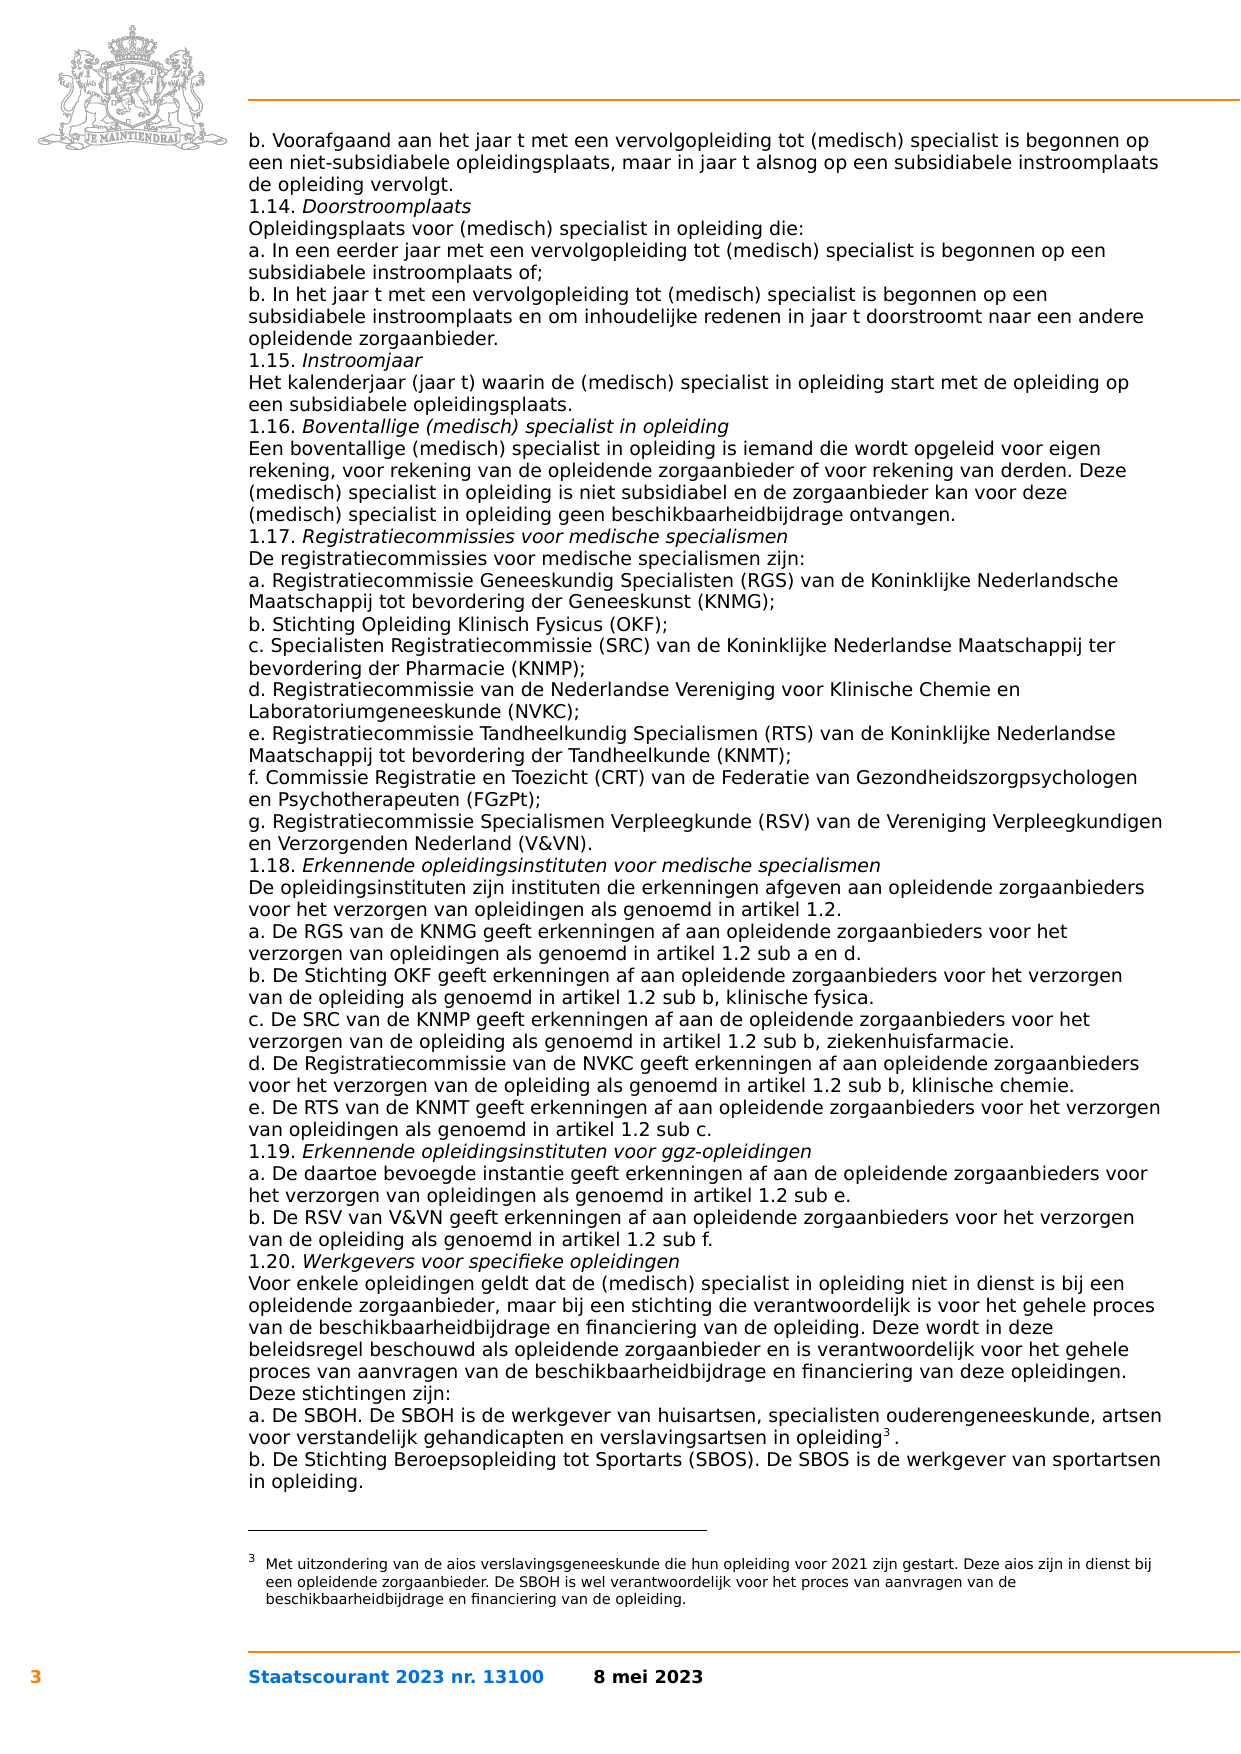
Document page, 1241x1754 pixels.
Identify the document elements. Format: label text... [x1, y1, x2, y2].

text b. In het jaar t met een vervolgopleiding tot (medisch) specialist is begonnen op een subsidiabele instroomplaats en om inhoudelijke redenen in jaar t doorstroomt naar een andere opleidende zorgaanbieder. [248, 284, 1163, 350]
text a. In een eerder jaar met een vervolgopleiding tot (medisch) specialist is begonnen op een subsidiabele instroomplaats of; [248, 240, 1163, 284]
text Opleidingsplaats voor (medisch) specialist in opleiding die: [248, 218, 1163, 240]
text Voor enkele opleidingen geldt dat de (medisch) specialist in opleiding niet in dienst is bij een opleidende zorgaanbieder, maar bij een stichting die verantwoordelijk is voor het gehele proces van de beschikbaarheidbijdrage en financiering van de opleiding. Deze wordt in deze beleidsregel beschouwd als opleidende zorgaanbieder en is verantwoordelijk voor het gehele proces van aanvragen van de beschikbaarheidbijdrage en financiering van deze opleidingen. [248, 1273, 1163, 1383]
text 1.16. Boventallige (medisch) specialist in opleiding [248, 416, 1163, 438]
picture [38, 25, 227, 150]
text f. Commissie Registratie en Toezicht (CRT) van de Federatie van Gezondheidszorgpsychologen en Psychotherapeuten (FGzPt); [248, 767, 1163, 811]
text g. Registratiecommissie Specialismen Verpleegkunde (RSV) van de Vereniging Verpleegkundigen en Verzorgenden Nederland (V&VN). [248, 811, 1163, 855]
text 1.14. Doorstroomplaats [248, 196, 1163, 218]
text a. De SBOH. De SBOH is de werkgever van huisartsen, specialisten ouderengeneeskunde, artsen voor verstandelijk gehandicapten en verslavingsartsen in opleiding. [248, 1405, 1163, 1449]
text 1.19. Erkennende opleidingsinstituten voor ggz-opleidingen [248, 1141, 1163, 1163]
text Deze stichtingen zijn: [248, 1383, 1163, 1405]
text a. De RGS van de KNMG geeft erkenningen af aan opleidende zorgaanbieders voor het verzorgen van opleidingen als genoemd in artikel 1.2 sub a en d. [248, 921, 1163, 965]
text b. Stichting Opleiding Klinisch Fysicus (OKF); [248, 613, 1163, 635]
text 1.17. Registratiecommissies voor medische specialismen [248, 526, 1163, 547]
text De opleidingsinstituten zijn instituten die erkenningen afgeven aan opleidende zorgaanbieders voor het verzorgen van opleidingen als genoemd in artikel 1.2. [248, 877, 1163, 921]
text c. De SRC van de KNMP geeft erkenningen af aan de opleidende zorgaanbieders voor het verzorgen van de opleiding als genoemd in artikel 1.2 sub b, ziekenhuisfarmacie. [248, 1009, 1163, 1053]
text Het kalenderjaar (jaar t) waarin de (medisch) specialist in opleiding start met de opleiding op een subsidiabele opleidingsplaats. [248, 372, 1163, 416]
text 1.15. Instroomjaar [248, 350, 1163, 372]
text b. De Stichting Beroepsopleiding tot Sportarts (SBOS). De SBOS is de werkgever van sportartsen in opleiding. [248, 1449, 1163, 1493]
text d. Registratiecommissie van de Nederlandse Vereniging voor Klinische Chemie en Laboratoriumgeneeskunde (NVKC); [248, 679, 1163, 723]
text a. Registratiecommissie Geneeskundig Specialisten (RGS) van de Koninklijke Nederlandsche Maatschappij tot bevordering der Geneeskunst (KNMG); [248, 569, 1163, 613]
text a. De daartoe bevoegde instantie geeft erkenningen af aan de opleidende zorgaanbieders voor het verzorgen van opleidingen als genoemd in artikel 1.2 sub e. [248, 1163, 1163, 1207]
text c. Specialisten Registratiecommissie (SRC) van de Koninklijke Nederlandse Maatschappij ter bevordering der Pharmacie (KNMP); [248, 635, 1163, 679]
text d. De Registratiecommissie van de NVKC geeft erkenningen af aan opleidende zorgaanbieders voor het verzorgen van de opleiding als genoemd in artikel 1.2 sub b, klinische chemie. [248, 1053, 1163, 1097]
text 1.18. Erkennende opleidingsinstituten voor medische specialismen [248, 855, 1163, 877]
text De registratiecommissies voor medische specialismen zijn: [248, 547, 1163, 569]
text e. Registratiecommissie Tandheelkundig Specialismen (RTS) van de Koninklijke Nederlandse Maatschappij tot bevordering der Tandheelkunde (KNMT); [248, 723, 1163, 767]
text Met uitzondering van de aios verslavingsgeneeskunde die hun opleiding voor 2021 zijn gestart. Deze aios zijn in dienst bij een opleidende zorgaanbieder. De SBOH is wel verantwoordelijk voor het proces van aanvragen van de beschikbaarheidbijdrage en financiering van de opleiding. [248, 1552, 1163, 1608]
text Een boventallige (medisch) specialist in opleiding is iemand die wordt opgeleid voor eigen rekening, voor rekening van de opleidende zorgaanbieder of voor rekening van derden. Deze (medisch) specialist in opleiding is niet subsidiabel en de zorgaanbieder kan voor deze (medisch) specialist in opleiding geen beschikbaarheidbijdrage ontvangen. [248, 438, 1163, 526]
text b. De Stichting OKF geeft erkenningen af aan opleidende zorgaanbieders voor het verzorgen van de opleiding als genoemd in artikel 1.2 sub b, klinische fysica. [248, 965, 1163, 1009]
text 1.20. Werkgevers voor specifieke opleidingen [248, 1251, 1163, 1273]
text b. Voorafgaand aan het jaar t met een vervolgopleiding tot (medisch) specialist is begonnen op een niet-subsidiabele opleidingsplaats, maar in jaar t alsnog op een subsidiabele instroomplaats de opleiding vervolgt. [248, 130, 1163, 196]
text b. De RSV van V&VN geeft erkenningen af aan opleidende zorgaanbieders voor het verzorgen van de opleiding als genoemd in artikel 1.2 sub f. [248, 1207, 1163, 1251]
text e. De RTS van de KNMT geeft erkenningen af aan opleidende zorgaanbieders voor het verzorgen van opleidingen als genoemd in artikel 1.2 sub c. [248, 1097, 1163, 1141]
